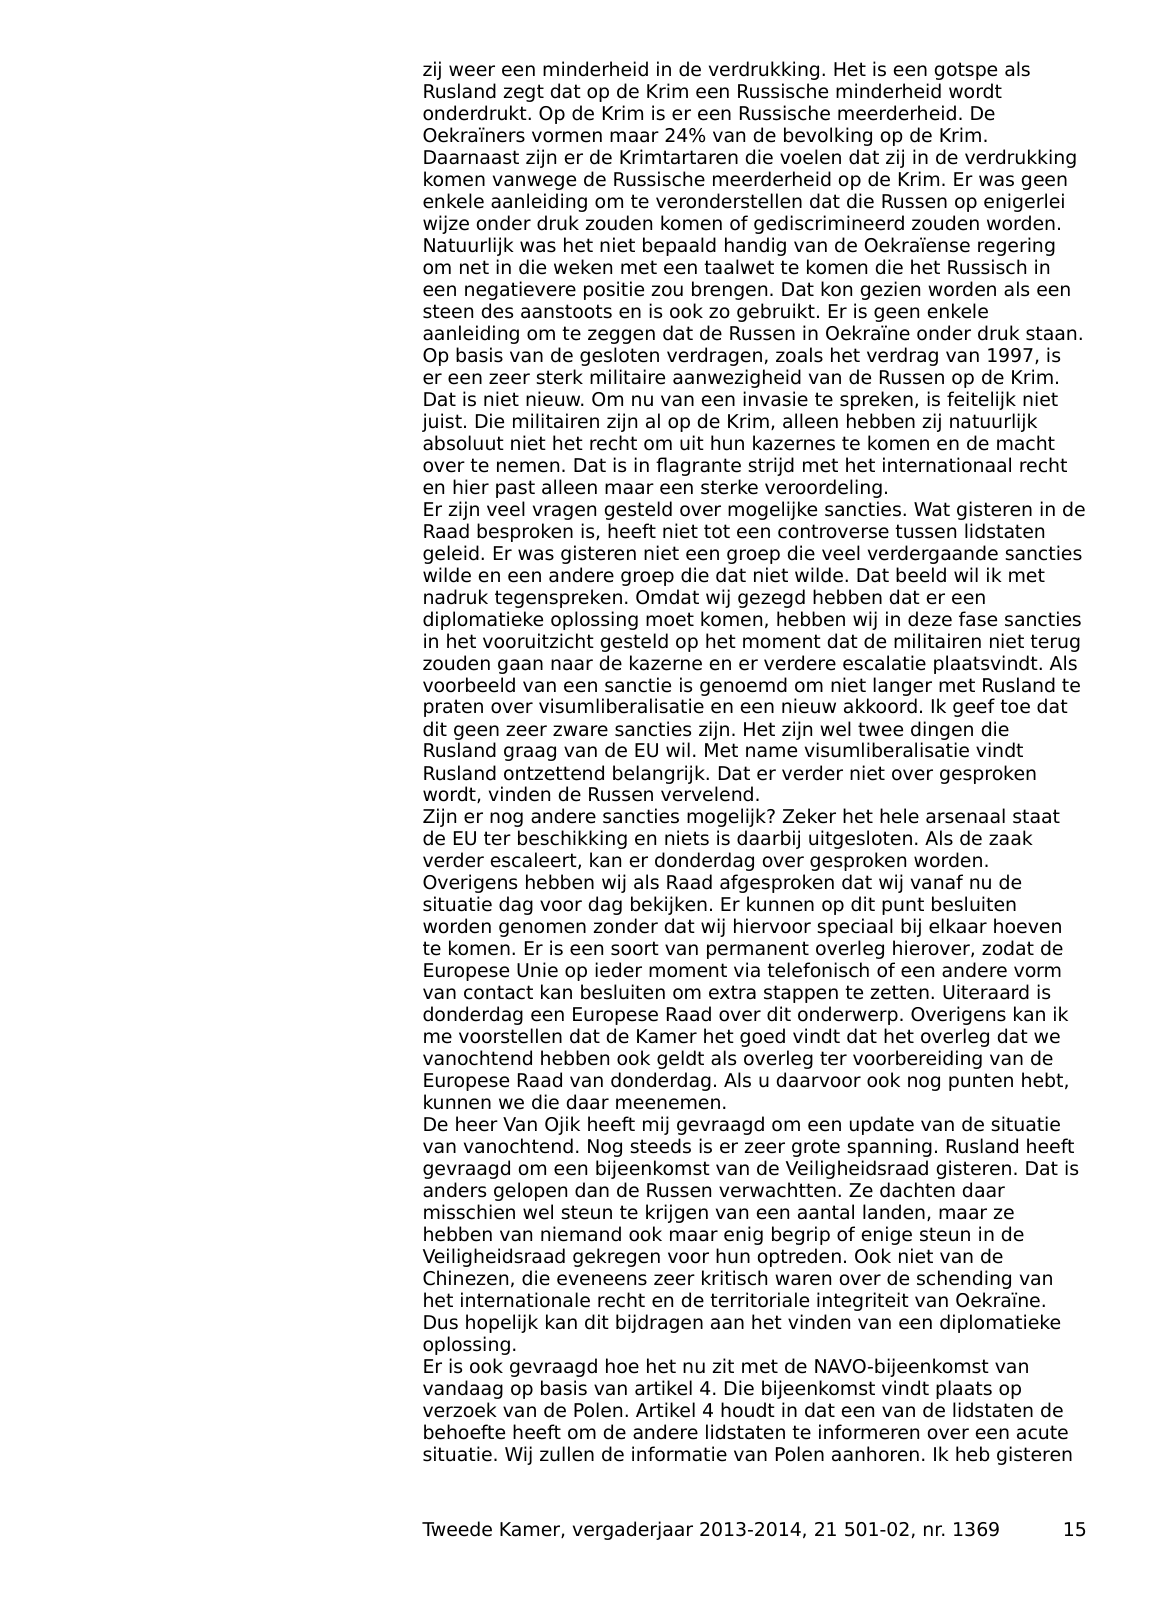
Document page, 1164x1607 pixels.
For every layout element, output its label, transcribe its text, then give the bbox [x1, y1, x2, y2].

text De heer Van Ojik heeft mij gevraagd om een update van de situatie van vanochtend. Nog steeds is er zeer grote spanning. Rusland heeft gevraagd om een bijeenkomst van de Veiligheidsraad gisteren. Dat is anders gelopen dan de Russen verwachtten. Ze dachten daar misschien wel steun te krijgen van een aantal landen, maar ze hebben van niemand ook maar enig begrip of enige steun in de Veiligheidsraad gekregen voor hun optreden. Ook niet van de Chinezen, die eveneens zeer kritisch waren over de schending van het internationale recht en de territoriale integriteit van Oekraïne. Dus hopelijk kan dit bijdragen aan het vinden van een diplomatieke oplossing. [422, 1114, 1087, 1356]
text zij weer een minderheid in de verdrukking. Het is een gotspe als Rusland zegt dat op de Krim een Russische minderheid wordt onderdrukt. Op de Krim is er een Russische meerderheid. De Oekraïners vormen maar 24% van de bevolking op de Krim. Daarnaast zijn er de Krimtartaren die voelen dat zij in de verdrukking komen vanwege de Russische meerderheid op de Krim. Er was geen enkele aanleiding om te veronderstellen dat die Russen op enigerlei wijze onder druk zouden komen of gediscrimineerd zouden worden. Natuurlijk was het niet bepaald handig van de Oekraïense regering om net in die weken met een taalwet te komen die het Russisch in een negatievere positie zou brengen. Dat kon gezien worden als een steen des aanstoots en is ook zo gebruikt. Er is geen enkele aanleiding om te zeggen dat de Russen in Oekraïne onder druk staan. [422, 59, 1087, 345]
text Er zijn veel vragen gesteld over mogelijke sancties. Wat gisteren in de Raad besproken is, heeft niet tot een controverse tussen lidstaten geleid. Er was gisteren niet een groep die veel verdergaande sancties wilde en een andere groep die dat niet wilde. Dat beeld wil ik met nadruk tegenspreken. Omdat wij gezegd hebben dat er een diplomatieke oplossing moet komen, hebben wij in deze fase sancties in het vooruitzicht gesteld op het moment dat de militairen niet terug zouden gaan naar de kazerne en er verdere escalatie plaatsvindt. Als voorbeeld van een sanctie is genoemd om niet langer met Rusland te praten over visumliberalisatie en een nieuw akkoord. Ik geef toe dat dit geen zeer zware sancties zijn. Het zijn wel twee dingen die Rusland graag van de EU wil. Met name visumliberalisatie vindt Rusland ontzettend belangrijk. Dat er verder niet over gesproken wordt, vinden de Russen vervelend. [422, 499, 1087, 806]
text Zijn er nog andere sancties mogelijk? Zeker het hele arsenaal staat de EU ter beschikking en niets is daarbij uitgesloten. Als de zaak verder escaleert, kan er donderdag over gesproken worden. Overigens hebben wij als Raad afgesproken dat wij vanaf nu de situatie dag voor dag bekijken. Er kunnen op dit punt besluiten worden genomen zonder dat wij hiervoor speciaal bij elkaar hoeven te komen. Er is een soort van permanent overleg hierover, zodat de Europese Unie op ieder moment via telefonisch of een andere vorm van contact kan besluiten om extra stappen te zetten. Uiteraard is donderdag een Europese Raad over dit onderwerp. Overigens kan ik me voorstellen dat de Kamer het goed vindt dat het overleg dat we vanochtend hebben ook geldt als overleg ter voorbereiding van de Europese Raad van donderdag. Als u daarvoor ook nog punten hebt, kunnen we die daar meenemen. [422, 806, 1087, 1114]
text Op basis van de gesloten verdragen, zoals het verdrag van 1997, is er een zeer sterk militaire aanwezigheid van de Russen op de Krim. Dat is niet nieuw. Om nu van een invasie te spreken, is feitelijk niet juist. Die militairen zijn al op de Krim, alleen hebben zij natuurlijk absoluut niet het recht om uit hun kazernes te komen en de macht over te nemen. Dat is in flagrante strijd met het internationaal recht en hier past alleen maar een sterke veroordeling. [422, 345, 1087, 499]
text Er is ook gevraagd hoe het nu zit met de NAVO-bijeenkomst van vandaag op basis van artikel 4. Die bijeenkomst vindt plaats op verzoek van de Polen. Artikel 4 houdt in dat een van de lidstaten de behoefte heeft om de andere lidstaten te informeren over een acute situatie. Wij zullen de informatie van Polen aanhoren. Ik heb gisteren [422, 1356, 1087, 1466]
